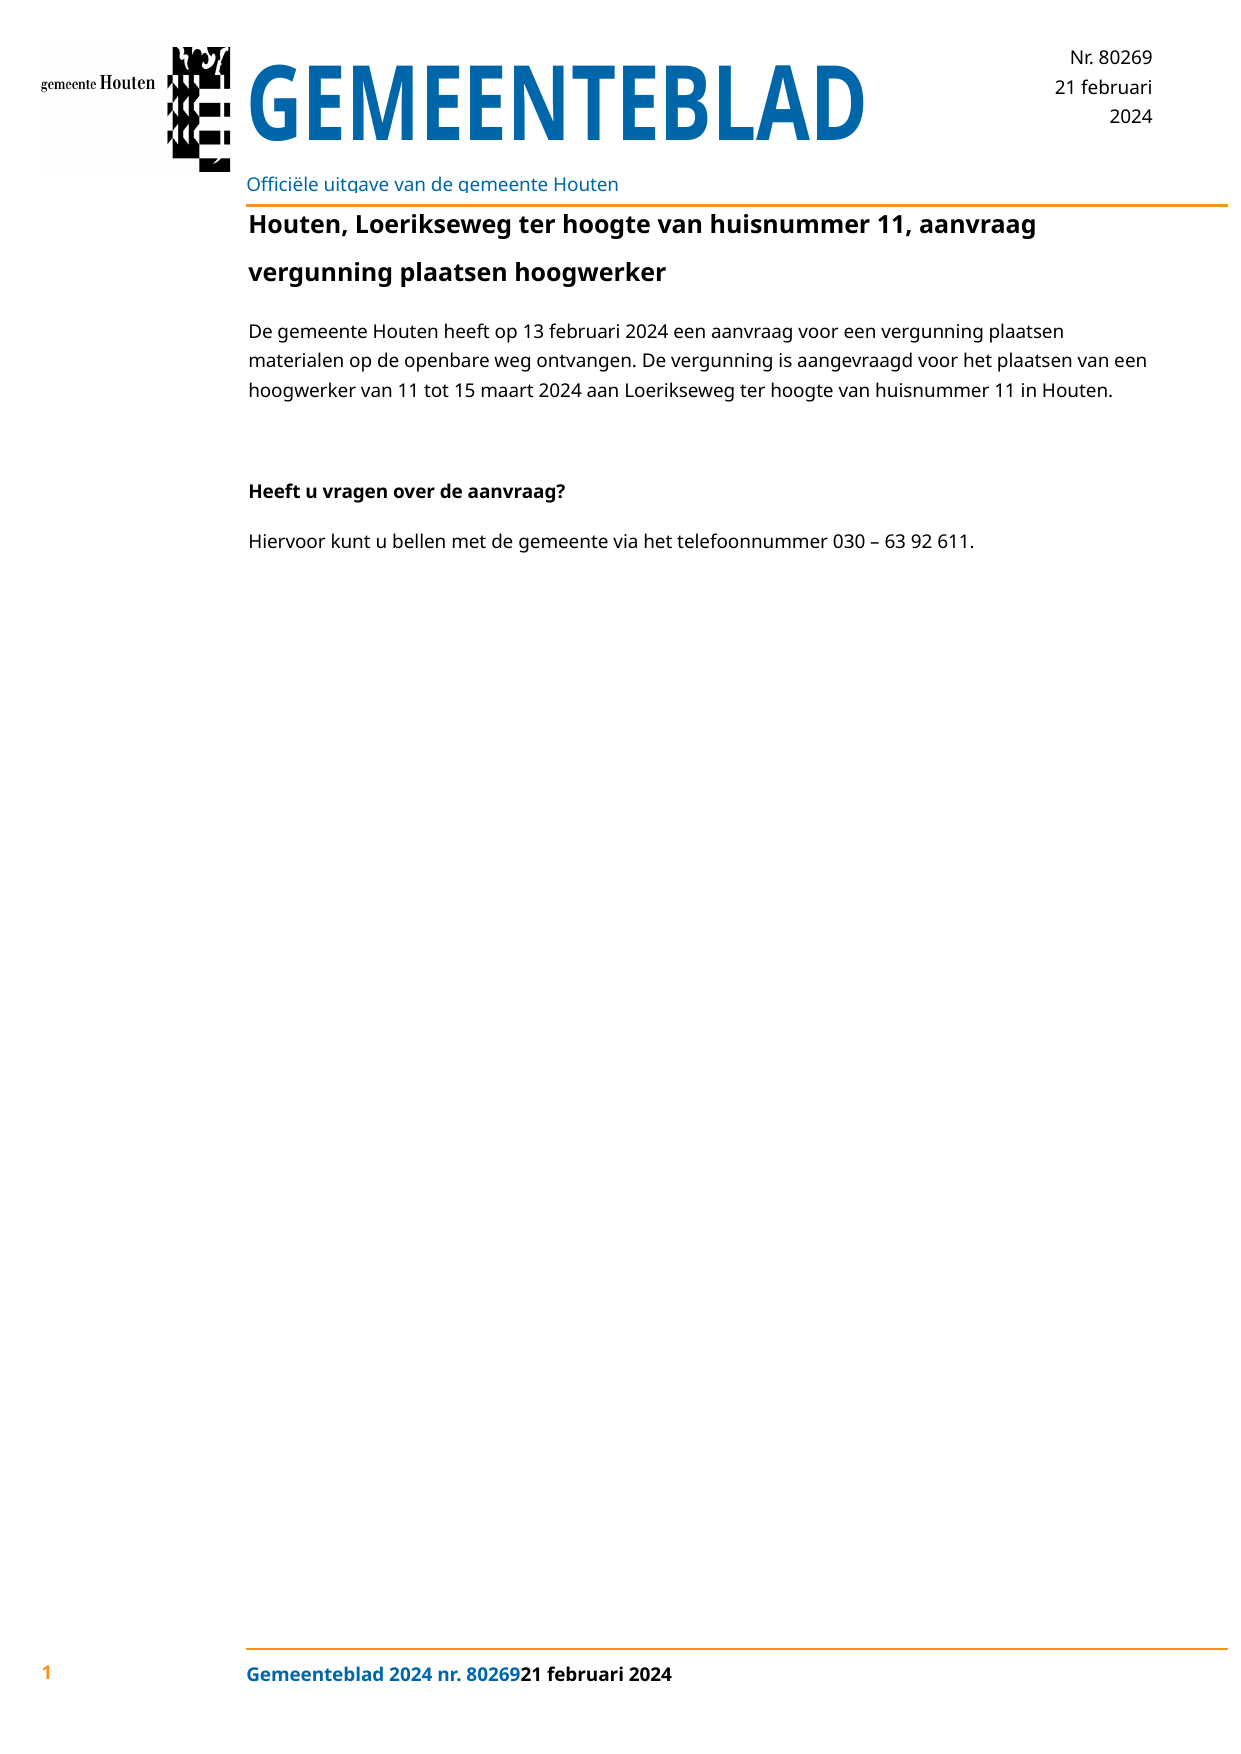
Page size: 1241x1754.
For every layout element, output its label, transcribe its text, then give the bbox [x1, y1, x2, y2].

text Hiervoor kunt u bellen met de gemeente via het telefoonnummer 030 – 63 92 611. [248, 528, 1152, 554]
text Heeft u vragen over de aanvraag? [248, 478, 1152, 504]
text De gemeente Houten heeft op 13 februari 2024 een aanvraag voor een vergunning plaatsen materialen op de openbare weg ontvangen. De vergunning is aangevraagd voor het plaatsen van een hoogwerker van 11 tot 15 maart 2024 aan Loerikseweg ter hoogte van huisnummer 11 in Houten. [248, 318, 1152, 403]
picture [41, 47, 231, 172]
text Houten, Loerikseweg ter hoogte van huisnummer 11, aanvraag vergunning plaatsen hoogwerker [248, 207, 1152, 288]
